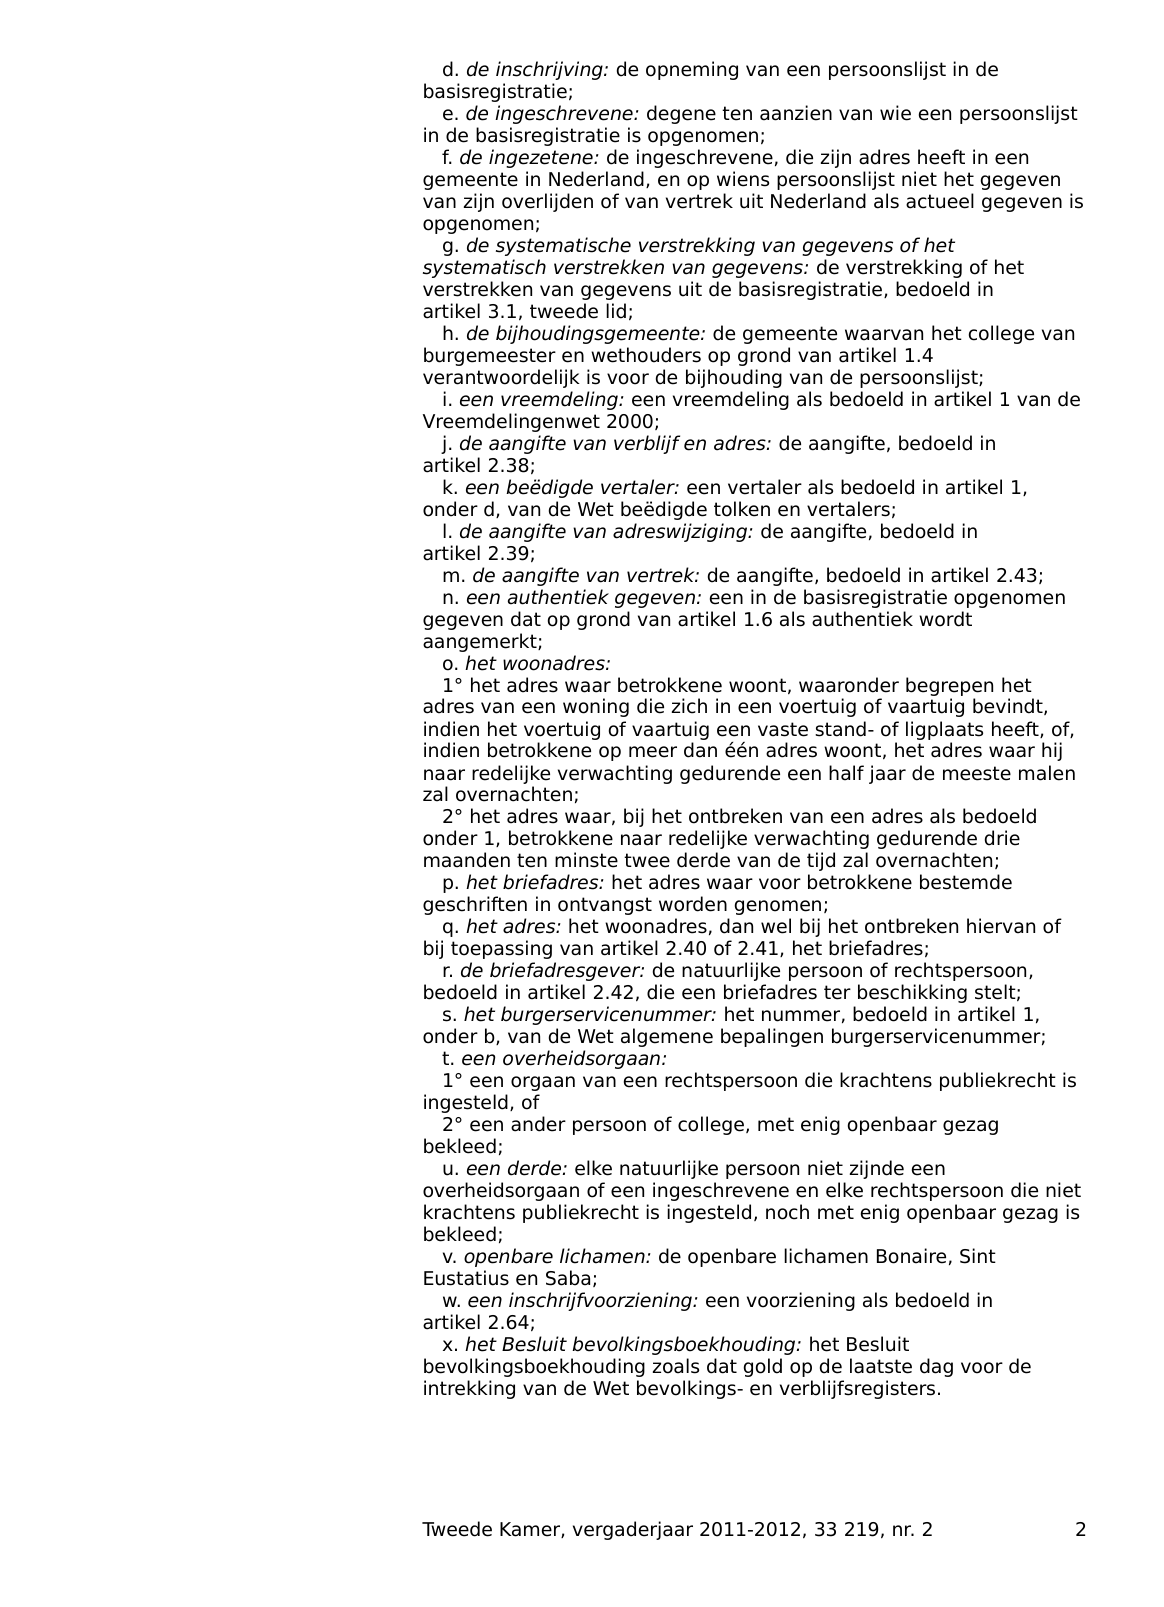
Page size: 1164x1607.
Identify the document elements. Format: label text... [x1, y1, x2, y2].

text g. de systematische verstrekking van gegevens of het systematisch verstrekken van gegevens: de verstrekking of het verstrekken van gegevens uit de basisregistratie, bedoeld in artikel 3.1, tweede lid; [422, 235, 1087, 323]
text m. de aangifte van vertrek: de aangifte, bedoeld in artikel 2.43; [422, 564, 1087, 587]
text r. de briefadresgever: de natuurlijke persoon of rechtspersoon, bedoeld in artikel 2.42, die een briefadres ter beschikking stelt; [422, 960, 1087, 1004]
text 1° een orgaan van een rechtspersoon die krachtens publiekrecht is ingesteld, of [422, 1070, 1087, 1114]
text d. de inschrijving: de opneming van een persoonslijst in de basisregistratie; [422, 59, 1087, 103]
text x. het Besluit bevolkingsboekhouding: het Besluit bevolkingsboekhouding zoals dat gold op de laatste dag voor de intrekking van de Wet bevolkings- en verblijfsregisters. [422, 1334, 1087, 1400]
text h. de bijhoudingsgemeente: de gemeente waarvan het college van burgemeester en wethouders op grond van artikel 1.4 verantwoordelijk is voor de bijhouding van de persoonslijst; [422, 323, 1087, 389]
text w. een inschrijfvoorziening: een voorziening als bedoeld in artikel 2.64; [422, 1290, 1087, 1334]
text t. een overheidsorgaan: [422, 1048, 1087, 1070]
text u. een derde: elke natuurlijke persoon niet zijnde een overheidsorgaan of een ingeschrevene en elke rechtspersoon die niet krachtens publiekrecht is ingesteld, noch met enig openbaar gezag is bekleed; [422, 1158, 1087, 1246]
text i. een vreemdeling: een vreemdeling als bedoeld in artikel 1 van de Vreemdelingenwet 2000; [422, 389, 1087, 433]
text q. het adres: het woonadres, dan wel bij het ontbreken hiervan of bij toepassing van artikel 2.40 of 2.41, het briefadres; [422, 916, 1087, 960]
text l. de aangifte van adreswijziging: de aangifte, bedoeld in artikel 2.39; [422, 521, 1087, 564]
text v. openbare lichamen: de openbare lichamen Bonaire, Sint Eustatius en Saba; [422, 1246, 1087, 1290]
text p. het briefadres: het adres waar voor betrokkene bestemde geschriften in ontvangst worden genomen; [422, 872, 1087, 916]
text e. de ingeschrevene: degene ten aanzien van wie een persoonslijst in de basisregistratie is opgenomen; [422, 103, 1087, 147]
text k. een beëdigde vertaler: een vertaler als bedoeld in artikel 1, onder d, van de Wet beëdigde tolken en vertalers; [422, 477, 1087, 521]
text j. de aangifte van verblijf en adres: de aangifte, bedoeld in artikel 2.38; [422, 433, 1087, 477]
text s. het burgerservicenummer: het nummer, bedoeld in artikel 1, onder b, van de Wet algemene bepalingen burgerservicenummer; [422, 1004, 1087, 1048]
text 2° een ander persoon of college, met enig openbaar gezag bekleed; [422, 1114, 1087, 1158]
text f. de ingezetene: de ingeschrevene, die zijn adres heeft in een gemeente in Nederland, en op wiens persoonslijst niet het gegeven van zijn overlijden of van vertrek uit Nederland als actueel gegeven is opgenomen; [422, 147, 1087, 235]
text n. een authentiek gegeven: een in de basisregistratie opgenomen gegeven dat op grond van artikel 1.6 als authentiek wordt aangemerkt; [422, 587, 1087, 652]
text o. het woonadres: [422, 652, 1087, 674]
text 1° het adres waar betrokkene woont, waaronder begrepen het adres van een woning die zich in een voertuig of vaartuig bevindt, indien het voertuig of vaartuig een vaste stand- of ligplaats heeft, of, indien betrokkene op meer dan één adres woont, het adres waar hij naar redelijke verwachting gedurende een half jaar de meeste malen zal overnachten; [422, 674, 1087, 806]
text 2° het adres waar, bij het ontbreken van een adres als bedoeld onder 1, betrokkene naar redelijke verwachting gedurende drie maanden ten minste twee derde van de tijd zal overnachten; [422, 806, 1087, 872]
